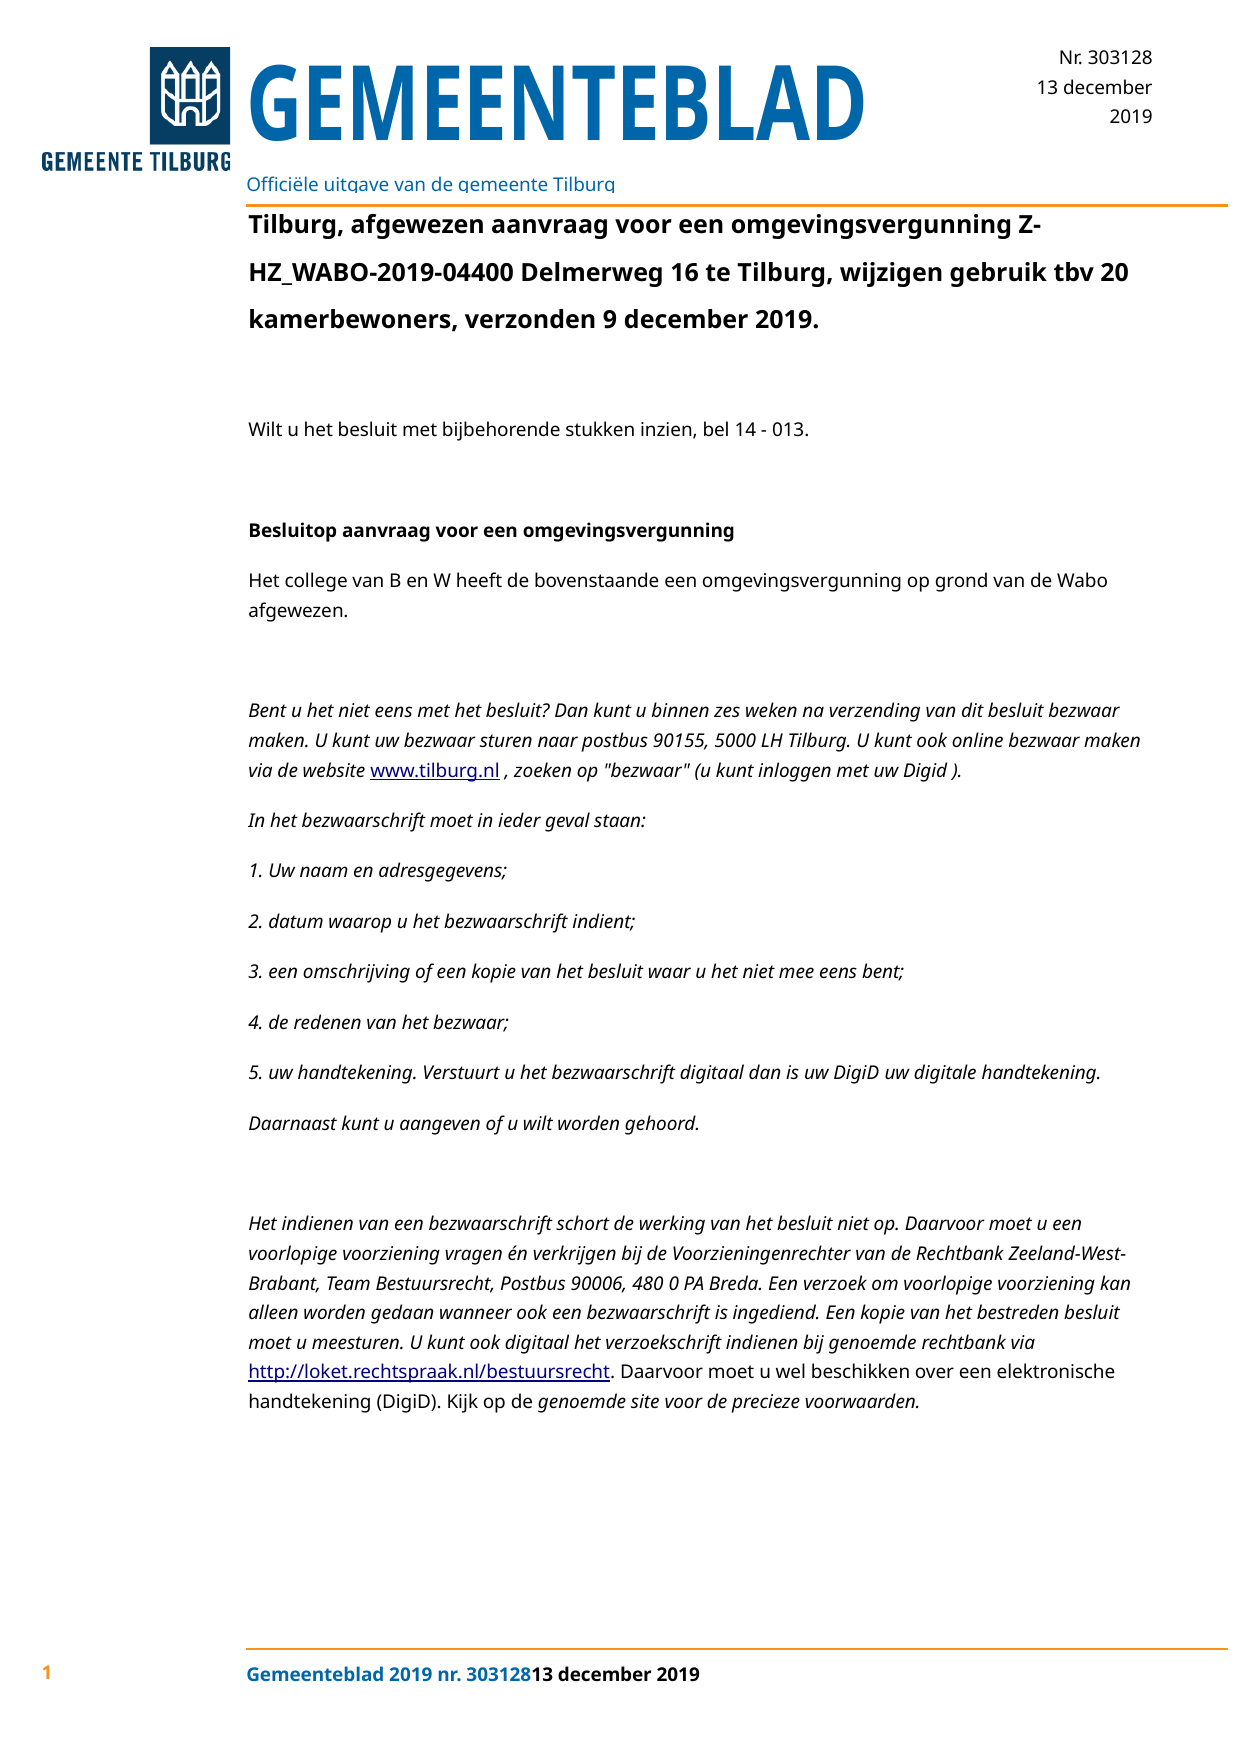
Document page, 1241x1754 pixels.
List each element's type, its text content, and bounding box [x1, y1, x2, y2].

text Het college van B en W heeft de bovenstaande een omgevingsvergunning op grond van de Wabo afgewezen. [248, 567, 1152, 622]
text Bent u het niet eens met het besluit? Dan kunt u binnen zes weken na verzending van dit besluit bezwaar maken. U kunt uw bezwaar sturen naar postbus 90155, 5000 LH Tilburg. U kunt ook online bezwaar maken via de website www.tilburg.nl , zoeken op "bezwaar" (u kunt inloggen met uw Digid ). [248, 698, 1152, 782]
text Tilburg, afgewezen aanvraag voor een omgevingsvergunning Z-HZ_WABO-2019-04400 Delmerweg 16 te Tilburg, wijzigen gebruik tbv 20 kamerbewoners, verzonden 9 december 2019. [248, 207, 1152, 336]
text In het bezwaarschrift moet in ieder geval staan: [248, 807, 1152, 833]
text Besluitop aanvraag voor een omgevingsvergunning [248, 517, 1152, 542]
text 1. Uw naam en adresgegevens; [248, 858, 1152, 883]
text 3. een omschrijving of een kopie van het besluit waar u het niet mee eens bent; [248, 958, 1152, 984]
picture [41, 47, 231, 172]
text 4. de redenen van het bezwaar; [248, 1009, 1152, 1034]
text 5. uw handtekening. Verstuurt u het bezwaarschrift digitaal dan is uw DigiD uw digitale handtekening. [248, 1059, 1152, 1085]
text 2. datum waarop u het bezwaarschrift indient; [248, 908, 1152, 934]
text Daarnaast kunt u aangeven of u wilt worden gehoord. [248, 1110, 1152, 1135]
text Wilt u het besluit met bijbehorende stukken inzien, bel 14 - 013. [248, 416, 1152, 442]
text Het indienen van een bezwaarschrift schort de werking van het besluit niet op. Daarvoor moet u een voorlopige voorziening vragen én verkrijgen bij de Voorzieningenrechter van de Rechtbank Zeeland-West-Brabant, Team Bestuursrecht, Postbus 90006, 480 0 PA Breda. Een verzoek om voorlopige voorziening kan alleen worden gedaan wanneer ook een bezwaarschrift is ingediend. Een kopie van het bestreden besluit moet u meesturen. U kunt ook digitaal het verzoekschrift indienen bij genoemde rechtbank via http://loket.rechtspraak.nl/bestuursrecht. Daarvoor moet u wel beschikken over een elektronische handtekening (DigiD). Kijk op de genoemde site voor de precieze voorwaarden. [248, 1211, 1152, 1414]
